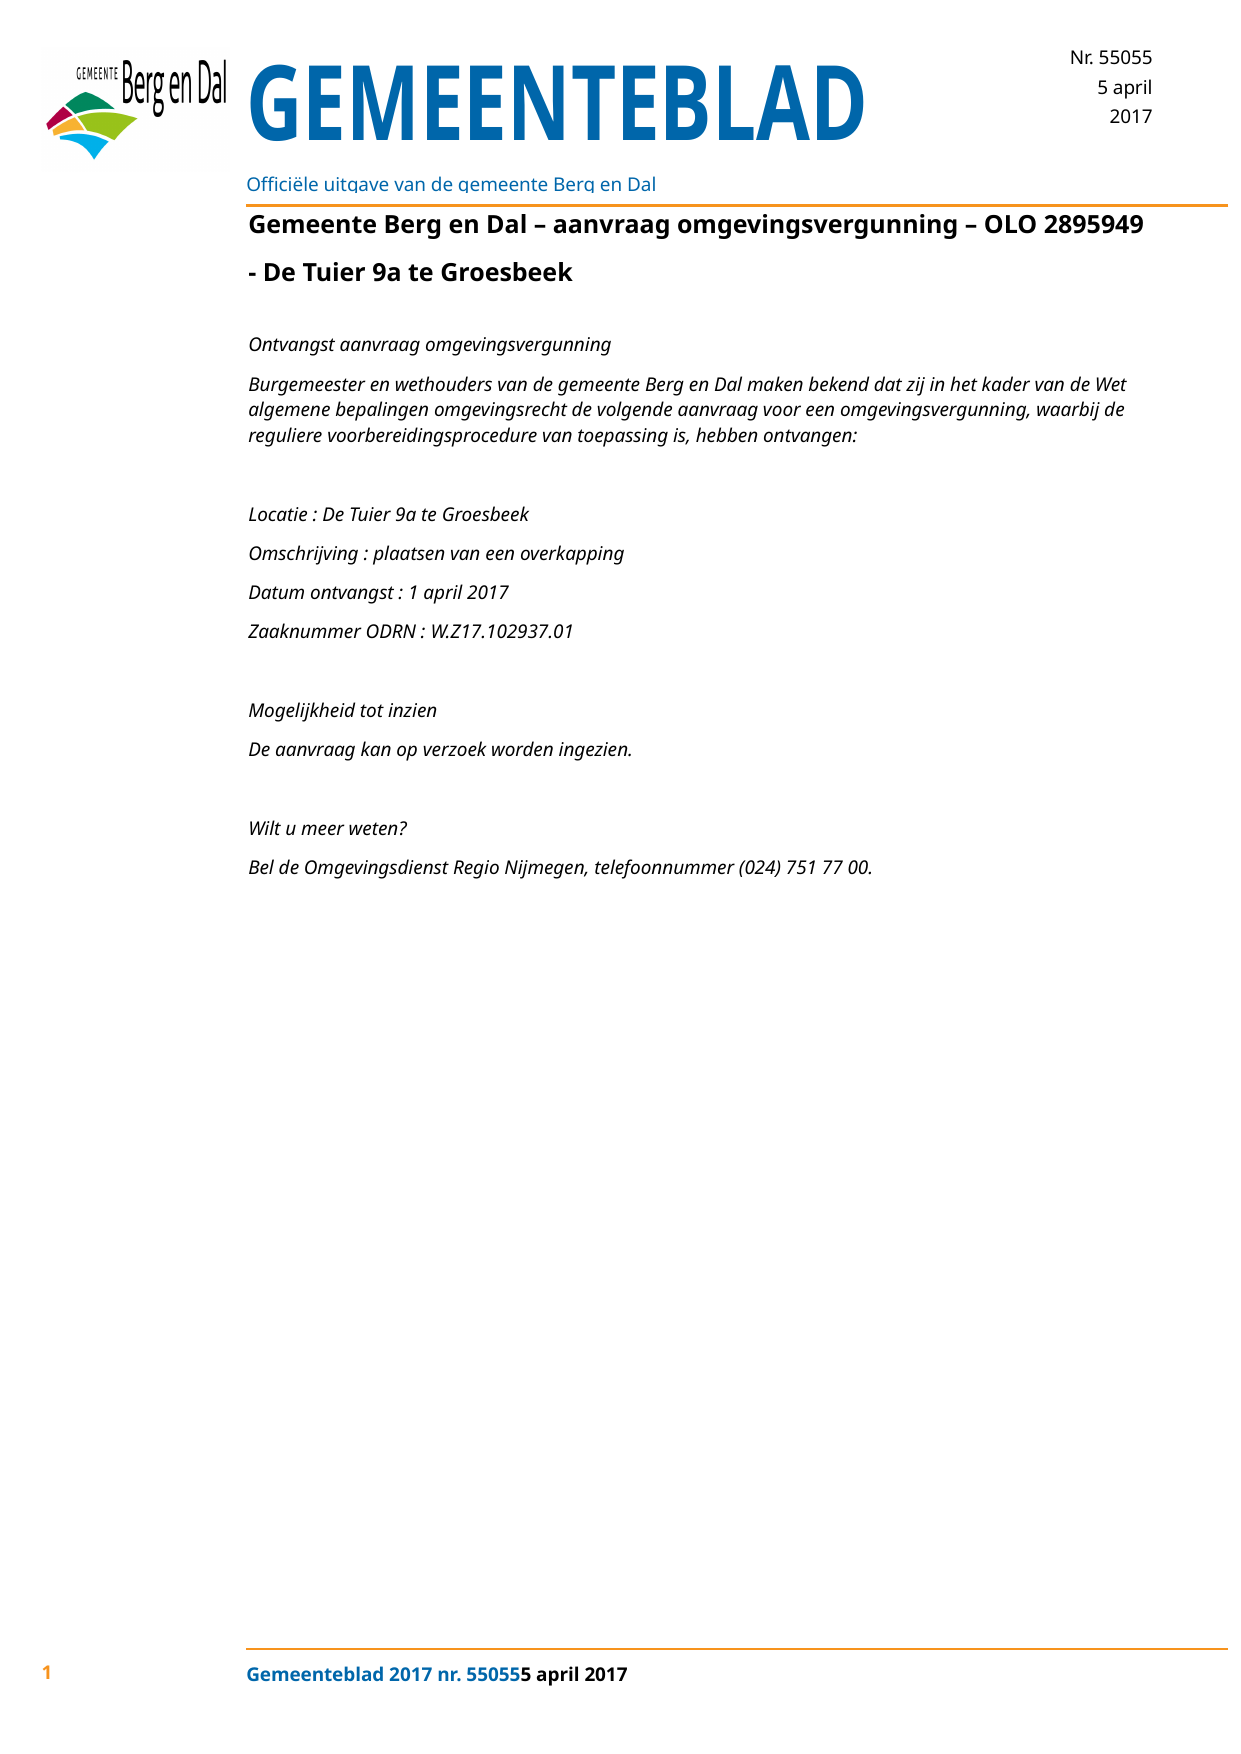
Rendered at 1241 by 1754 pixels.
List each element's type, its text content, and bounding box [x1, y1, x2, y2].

picture [41, 47, 231, 172]
text Wilt u meer weten? [248, 815, 1152, 841]
text Omschrijving : plaatsen van een overkapping [248, 540, 1152, 566]
text Bel de Omgevingsdienst Regio Nijmegen, telefoonnummer (024) 751 77 00. [248, 854, 1152, 880]
text Ontvangst aanvraag omgevingsvergunning [248, 331, 1152, 357]
text Locatie : De Tuier 9a te Groesbeek [248, 501, 1152, 526]
text De aanvraag kan op verzoek worden ingezien. [248, 736, 1152, 762]
text Gemeente Berg en Dal – aanvraag omgevingsvergunning – OLO 2895949 - De Tuier 9a te Groesbeek [248, 207, 1152, 288]
text Burgemeester en wethouders van de gemeente Berg en Dal maken bekend dat zij in het kader van de Wet algemene bepalingen omgevingsrecht de volgende aanvraag voor een omgevingsvergunning, waarbij de reguliere voorbereidingsprocedure van toepassing is, hebben ontvangen: [248, 371, 1152, 448]
text Zaaknummer ODRN : W.Z17.102937.01 [248, 618, 1152, 644]
text Mogelijkheid tot inzien [248, 697, 1152, 723]
text Datum ontvangst : 1 april 2017 [248, 579, 1152, 605]
